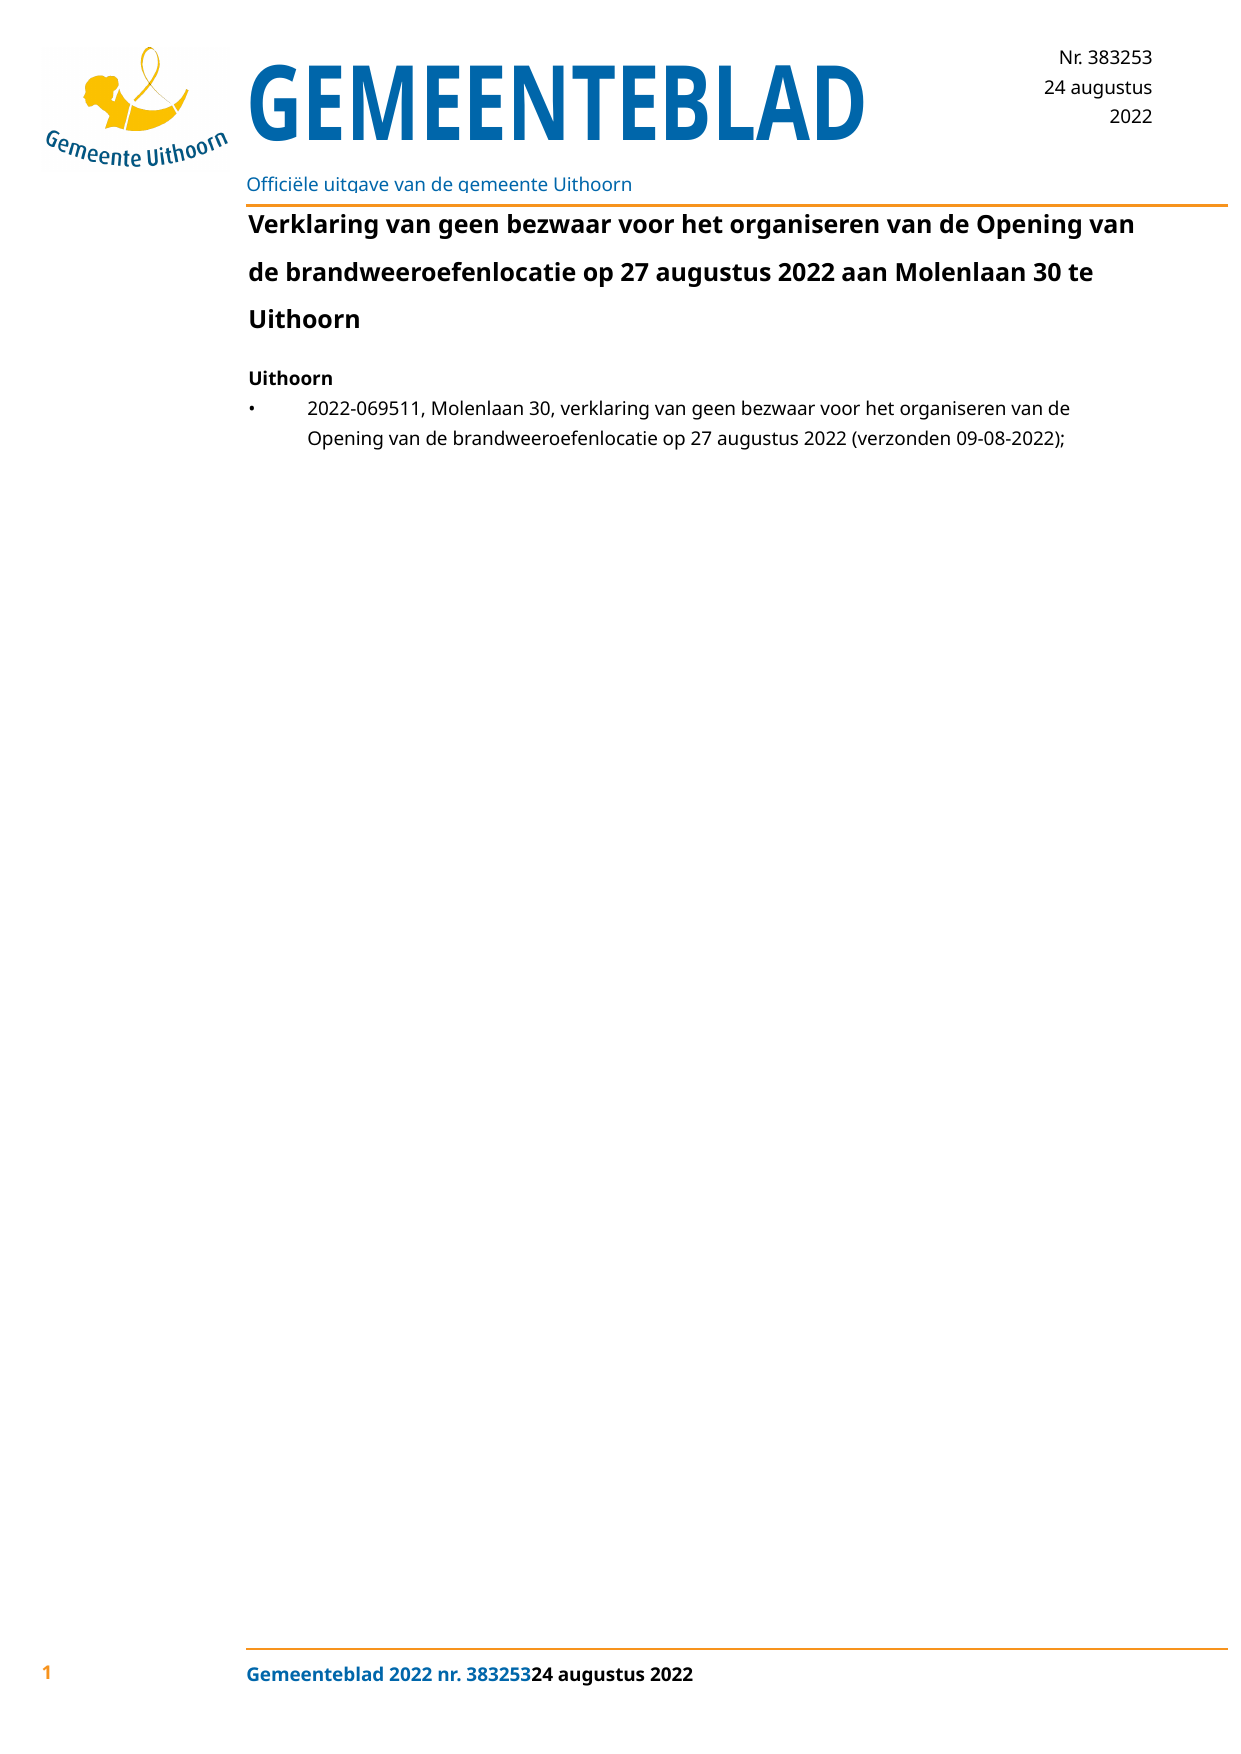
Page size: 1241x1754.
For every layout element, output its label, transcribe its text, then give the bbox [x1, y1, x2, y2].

text Verklaring van geen bezwaar voor het organiseren van de Opening van de brandweeroefenlocatie op 27 augustus 2022 aan Molenlaan 30 te Uithoorn [248, 207, 1152, 336]
text Uithoorn [248, 366, 1152, 391]
list 2022-069511, Molenlaan 30, verklaring van geen bezwaar voor het organiseren van de Opening van de brandweeroefenlocatie op 27 augustus 2022 (verzonden 09-08-2022); [248, 395, 1152, 450]
picture [41, 47, 231, 172]
